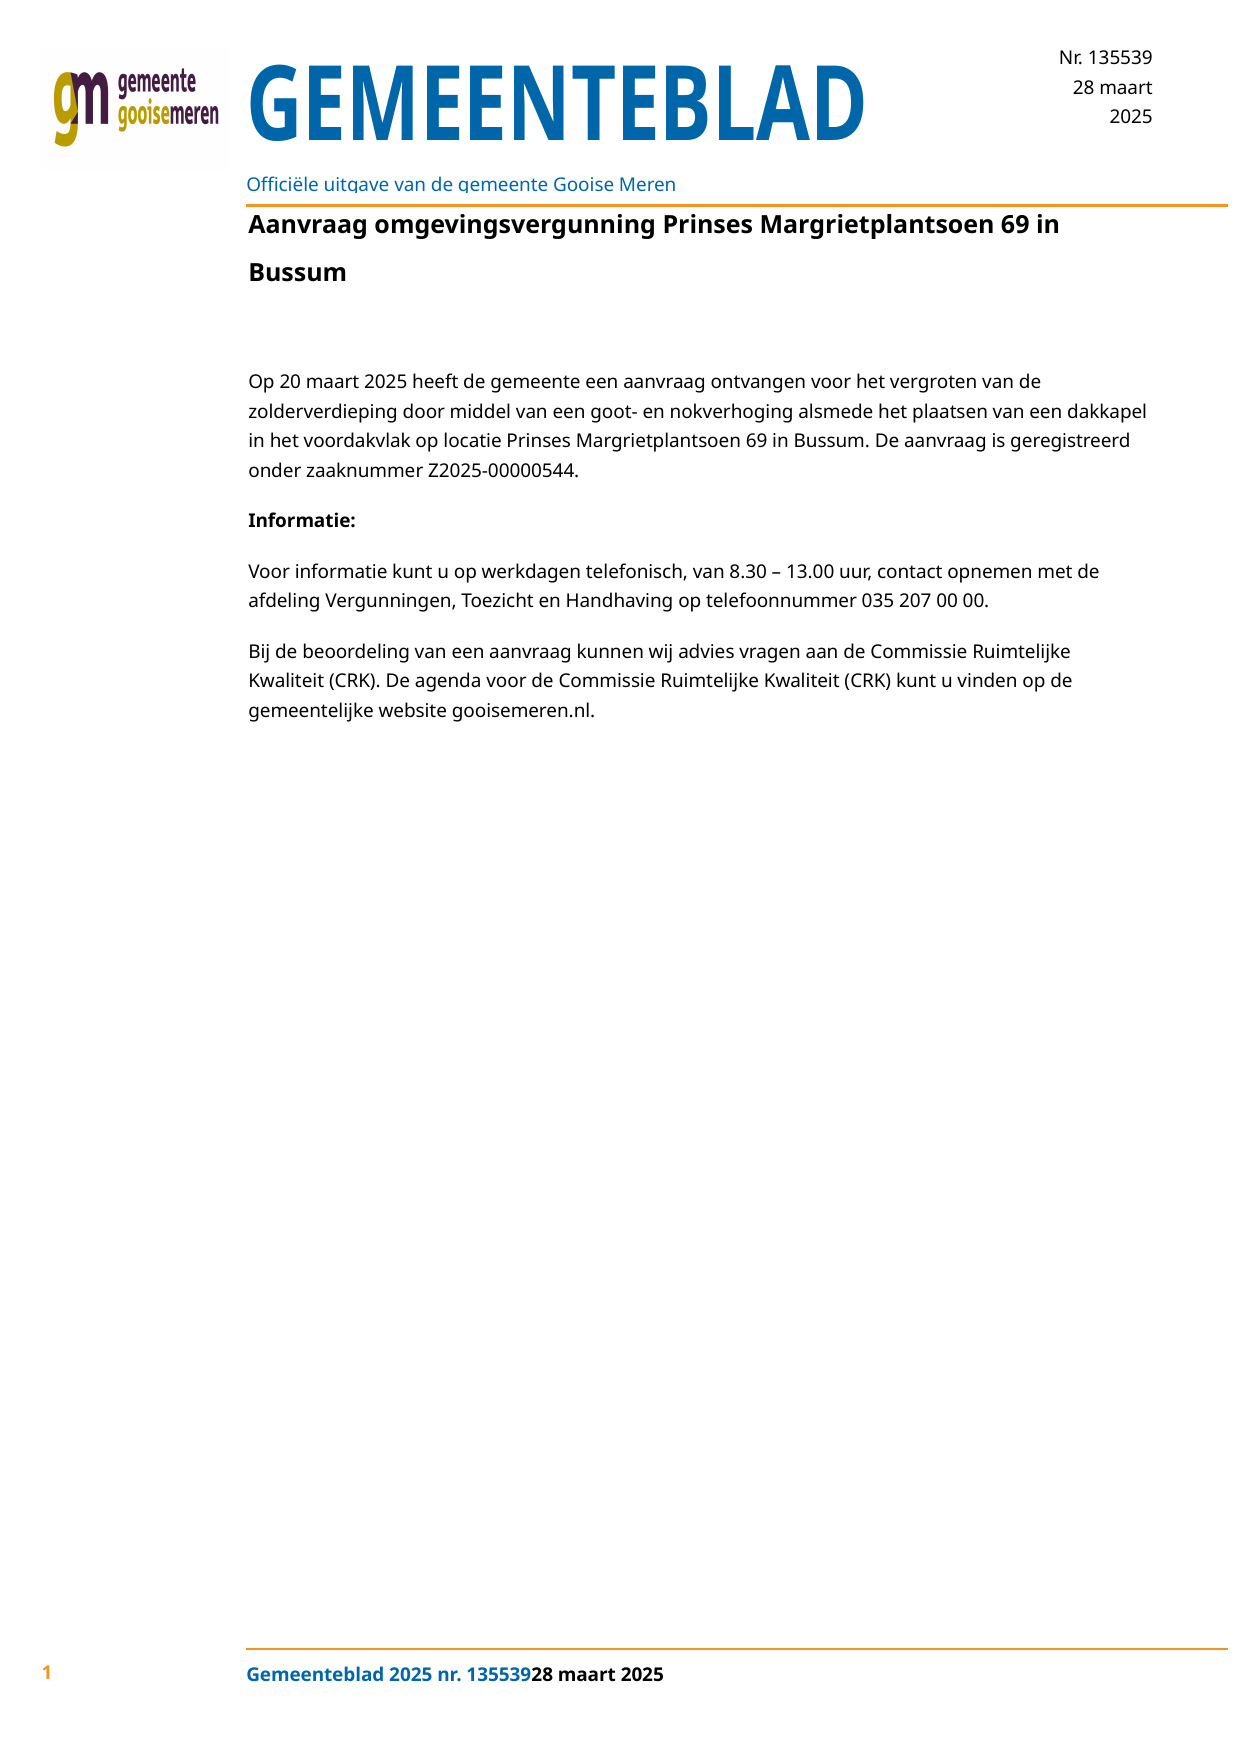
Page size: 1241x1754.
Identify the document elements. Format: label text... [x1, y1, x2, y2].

text Informatie: [248, 507, 1152, 533]
picture [41, 47, 231, 172]
text Op 20 maart 2025 heeft de gemeente een aanvraag ontvangen voor het vergroten van de zolderverdieping door middel van een goot- en nokverhoging alsmede het plaatsen van een dakkapel in het voordakvlak op locatie Prinses Margrietplantsoen 69 in Bussum. De aanvraag is geregistreerd onder zaaknummer Z2025-00000544. [248, 368, 1152, 483]
text Aanvraag omgevingsvergunning Prinses Margrietplantsoen 69 in Bussum [248, 207, 1152, 288]
text Bij de beoordeling van een aanvraag kunnen wij advies vragen aan de Commissie Ruimtelijke Kwaliteit (CRK). De agenda voor de Commissie Ruimtelijke Kwaliteit (CRK) kunt u vinden op de gemeentelijke website gooisemeren.nl. [248, 638, 1152, 723]
text Voor informatie kunt u op werkdagen telefonisch, van 8.30 – 13.00 uur, contact opnemen met de afdeling Vergunningen, Toezicht en Handhaving op telefoonnummer 035 207 00 00. [248, 558, 1152, 613]
